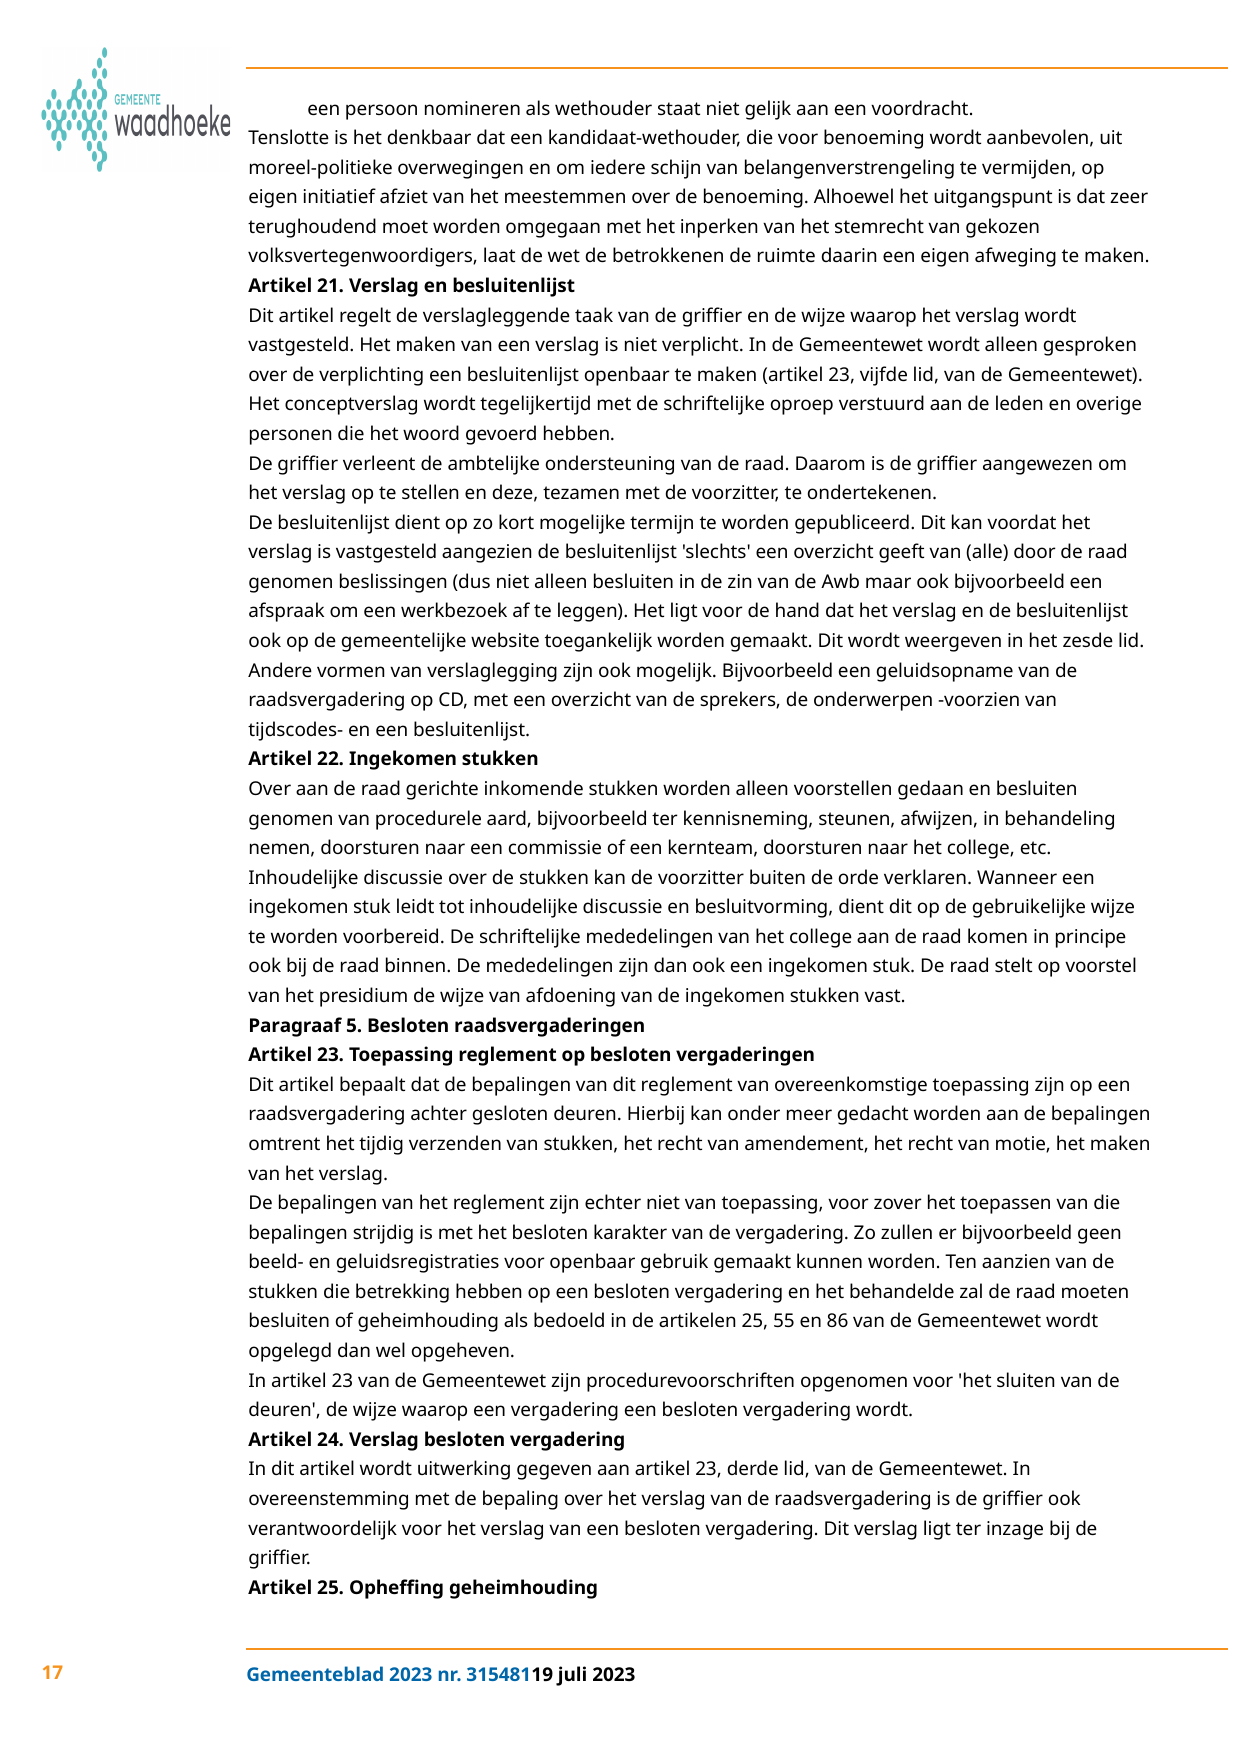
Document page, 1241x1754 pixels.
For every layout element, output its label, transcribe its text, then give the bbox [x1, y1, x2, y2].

text Artikel 25. Opheffing geheimhouding [248, 1574, 1152, 1600]
text In artikel 23 van de Gemeentewet zijn procedurevoorschriften opgenomen voor 'het sluiten van de deuren', de wijze waarop een vergadering een besloten vergadering wordt. [248, 1367, 1152, 1422]
text Artikel 24. Verslag besloten vergadering [248, 1426, 1152, 1452]
list een persoon nomineren als wethouder staat niet gelijk aan een voordracht. [248, 95, 1152, 121]
text Paragraaf 5. Besloten raadsvergaderingen [248, 1012, 1152, 1038]
text De besluitenlijst dient op zo kort mogelijke termijn te worden gepubliceerd. Dit kan voordat het verslag is vastgesteld aangezien de besluitenlijst 'slechts' een overzicht geeft van (alle) door de raad genomen beslissingen (dus niet alleen besluiten in de zin van de Awb maar ook bijvoorbeeld een afspraak om een werkbezoek af te leggen). Het ligt voor de hand dat het verslag en de besluitenlijst ook op de gemeentelijke website toegankelijk worden gemaakt. Dit wordt weergeven in het zesde lid. Andere vormen van verslaglegging zijn ook mogelijk. Bijvoorbeeld een geluidsopname van de raadsvergadering op CD, met een overzicht van de sprekers, de onderwerpen -voorzien van tijdscodes- en een besluitenlijst. [248, 509, 1152, 742]
text Tenslotte is het denkbaar dat een kandidaat-wethouder, die voor benoeming wordt aanbevolen, uit moreel-politieke overwegingen en om iedere schijn van belangenverstrengeling te vermijden, op eigen initiatief afziet van het meestemmen over de benoeming. Alhoewel het uitgangspunt is dat zeer terughoudend moet worden omgegaan met het inperken van het stemrecht van gekozen volksvertegenwoordigers, laat de wet de betrokkenen de ruimte daarin een eigen afweging te maken. [248, 124, 1152, 268]
text Inhoudelijke discussie over de stukken kan de voorzitter buiten de orde verklaren. Wanneer een ingekomen stuk leidt tot inhoudelijke discussie en besluitvorming, dient dit op de gebruikelijke wijze te worden voorbereid. De schriftelijke mededelingen van het college aan de raad komen in principe ook bij de raad binnen. De mededelingen zijn dan ook een ingekomen stuk. De raad stelt op voorstel van het presidium de wijze van afdoening van de ingekomen stukken vast. [248, 864, 1152, 1008]
text Artikel 23. Toepassing reglement op besloten vergaderingen [248, 1041, 1152, 1067]
text In dit artikel wordt uitwerking gegeven aan artikel 23, derde lid, van de Gemeentewet. In overeenstemming met de bepaling over het verslag van de raadsvergadering is de griffier ook verantwoordelijk voor het verslag van een besloten vergadering. Dit verslag ligt ter inzage bij de griffier. [248, 1456, 1152, 1570]
text Dit artikel bepaalt dat de bepalingen van dit reglement van overeenkomstige toepassing zijn op een raadsvergadering achter gesloten deuren. Hierbij kan onder meer gedacht worden aan de bepalingen omtrent het tijdig verzenden van stukken, het recht van amendement, het recht van motie, het maken van het verslag. [248, 1071, 1152, 1186]
text Over aan de raad gerichte inkomende stukken worden alleen voorstellen gedaan en besluiten genomen van procedurele aard, bijvoorbeeld ter kennisneming, steunen, afwijzen, in behandeling nemen, doorsturen naar een commissie of een kernteam, doorsturen naar het college, etc. [248, 775, 1152, 860]
picture [41, 47, 231, 172]
text Het conceptverslag wordt tegelijkertijd met de schriftelijke oproep verstuurd aan de leden en overige personen die het woord gevoerd hebben. [248, 391, 1152, 446]
text Artikel 21. Verslag en besluitenlijst [248, 272, 1152, 298]
text De griffier verleent de ambtelijke ondersteuning van de raad. Daarom is de griffier aangewezen om het verslag op te stellen en deze, tezamen met de voorzitter, te ondertekenen. [248, 450, 1152, 505]
text Dit artikel regelt de verslagleggende taak van de griffier en de wijze waarop het verslag wordt vastgesteld. Het maken van een verslag is niet verplicht. In de Gemeentewet wordt alleen gesproken over de verplichting een besluitenlijst openbaar te maken (artikel 23, vijfde lid, van de Gemeentewet). [248, 302, 1152, 387]
text De bepalingen van het reglement zijn echter niet van toepassing, voor zover het toepassen van die bepalingen strijdig is met het besloten karakter van de vergadering. Zo zullen er bijvoorbeeld geen beeld- en geluidsregistraties voor openbaar gebruik gemaakt kunnen worden. Ten aanzien van de stukken die betrekking hebben op een besloten vergadering en het behandelde zal de raad moeten besluiten of geheimhouding als bedoeld in de artikelen 25, 55 en 86 van de Gemeentewet wordt opgelegd dan wel opgeheven. [248, 1189, 1152, 1363]
text Artikel 22. Ingekomen stukken [248, 746, 1152, 771]
